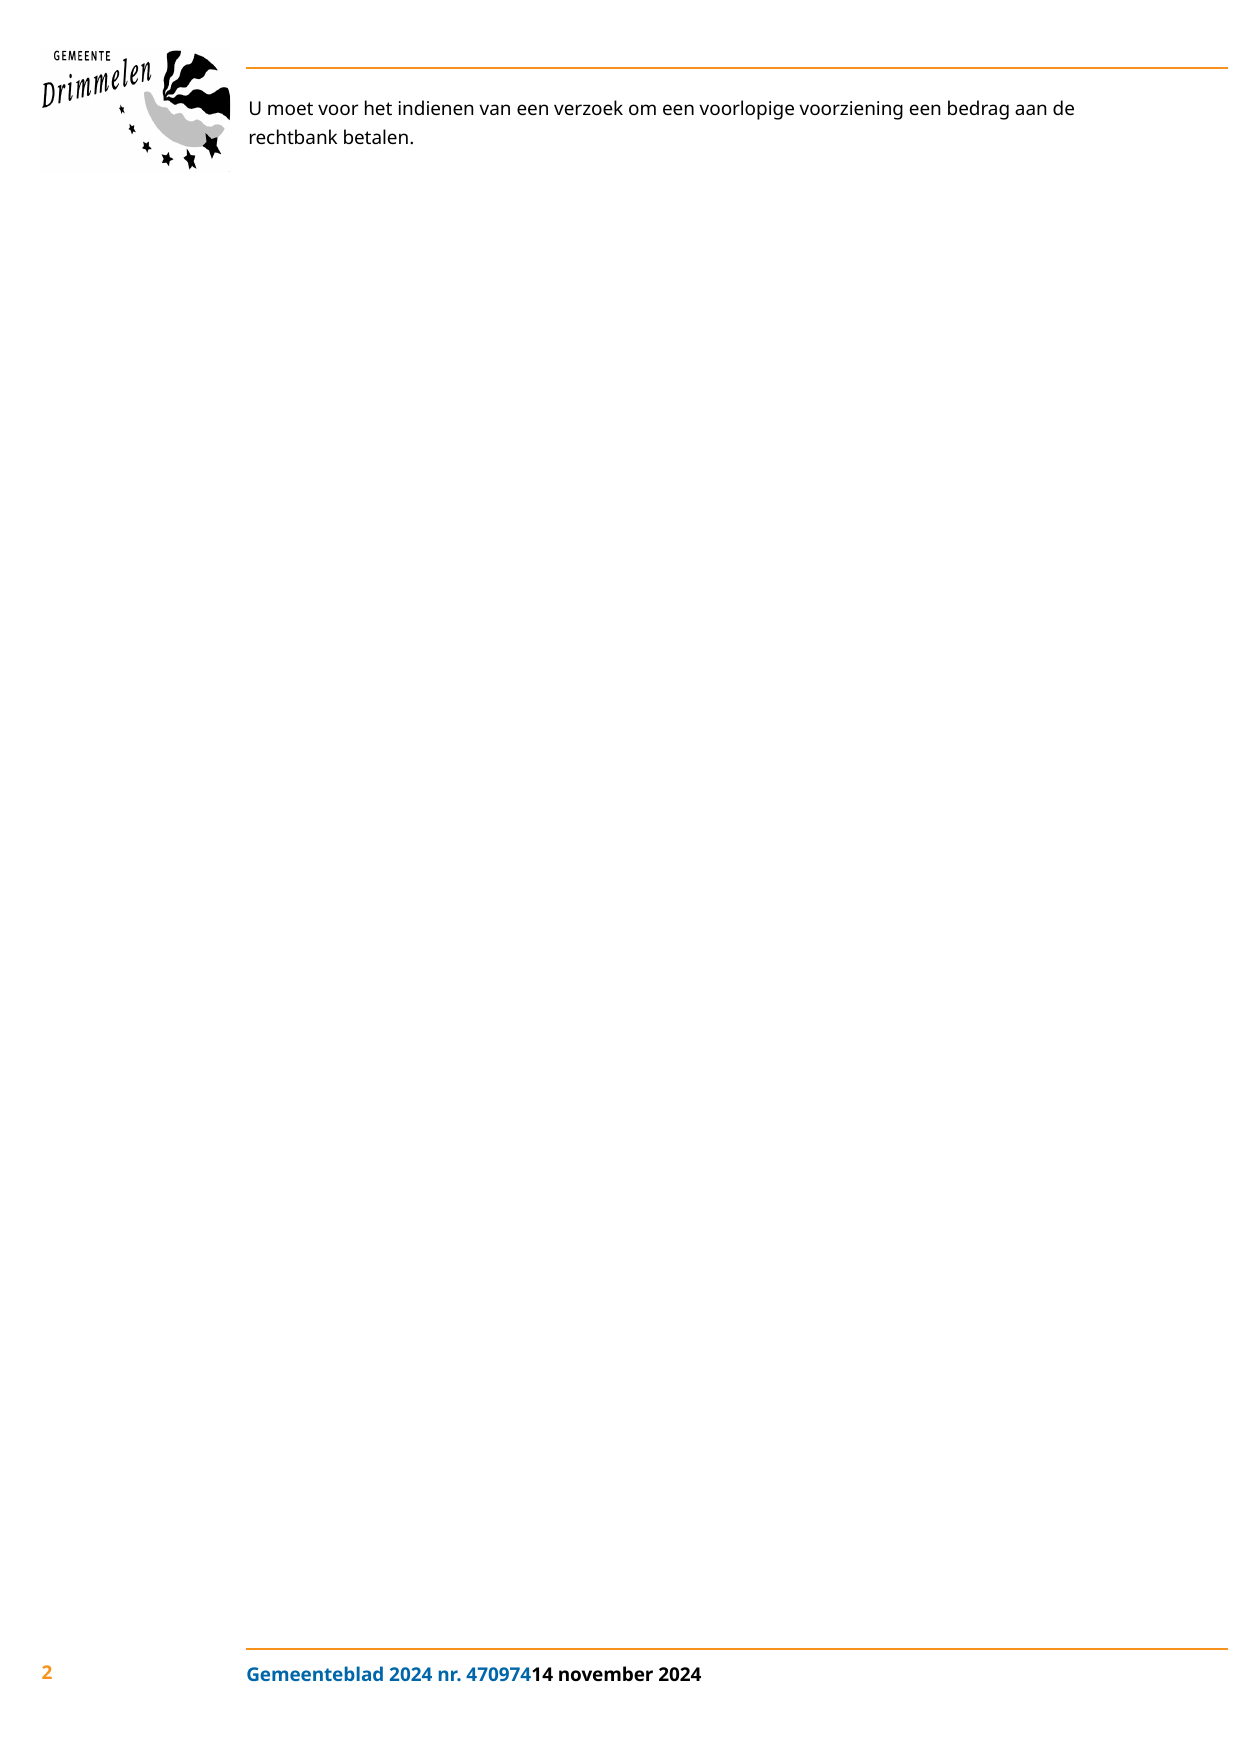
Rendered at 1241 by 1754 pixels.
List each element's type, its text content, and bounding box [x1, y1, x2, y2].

text U moet voor het indienen van een verzoek om een voorlopige voorziening een bedrag aan de rechtbank betalen. [248, 95, 1152, 150]
picture [41, 47, 231, 172]
